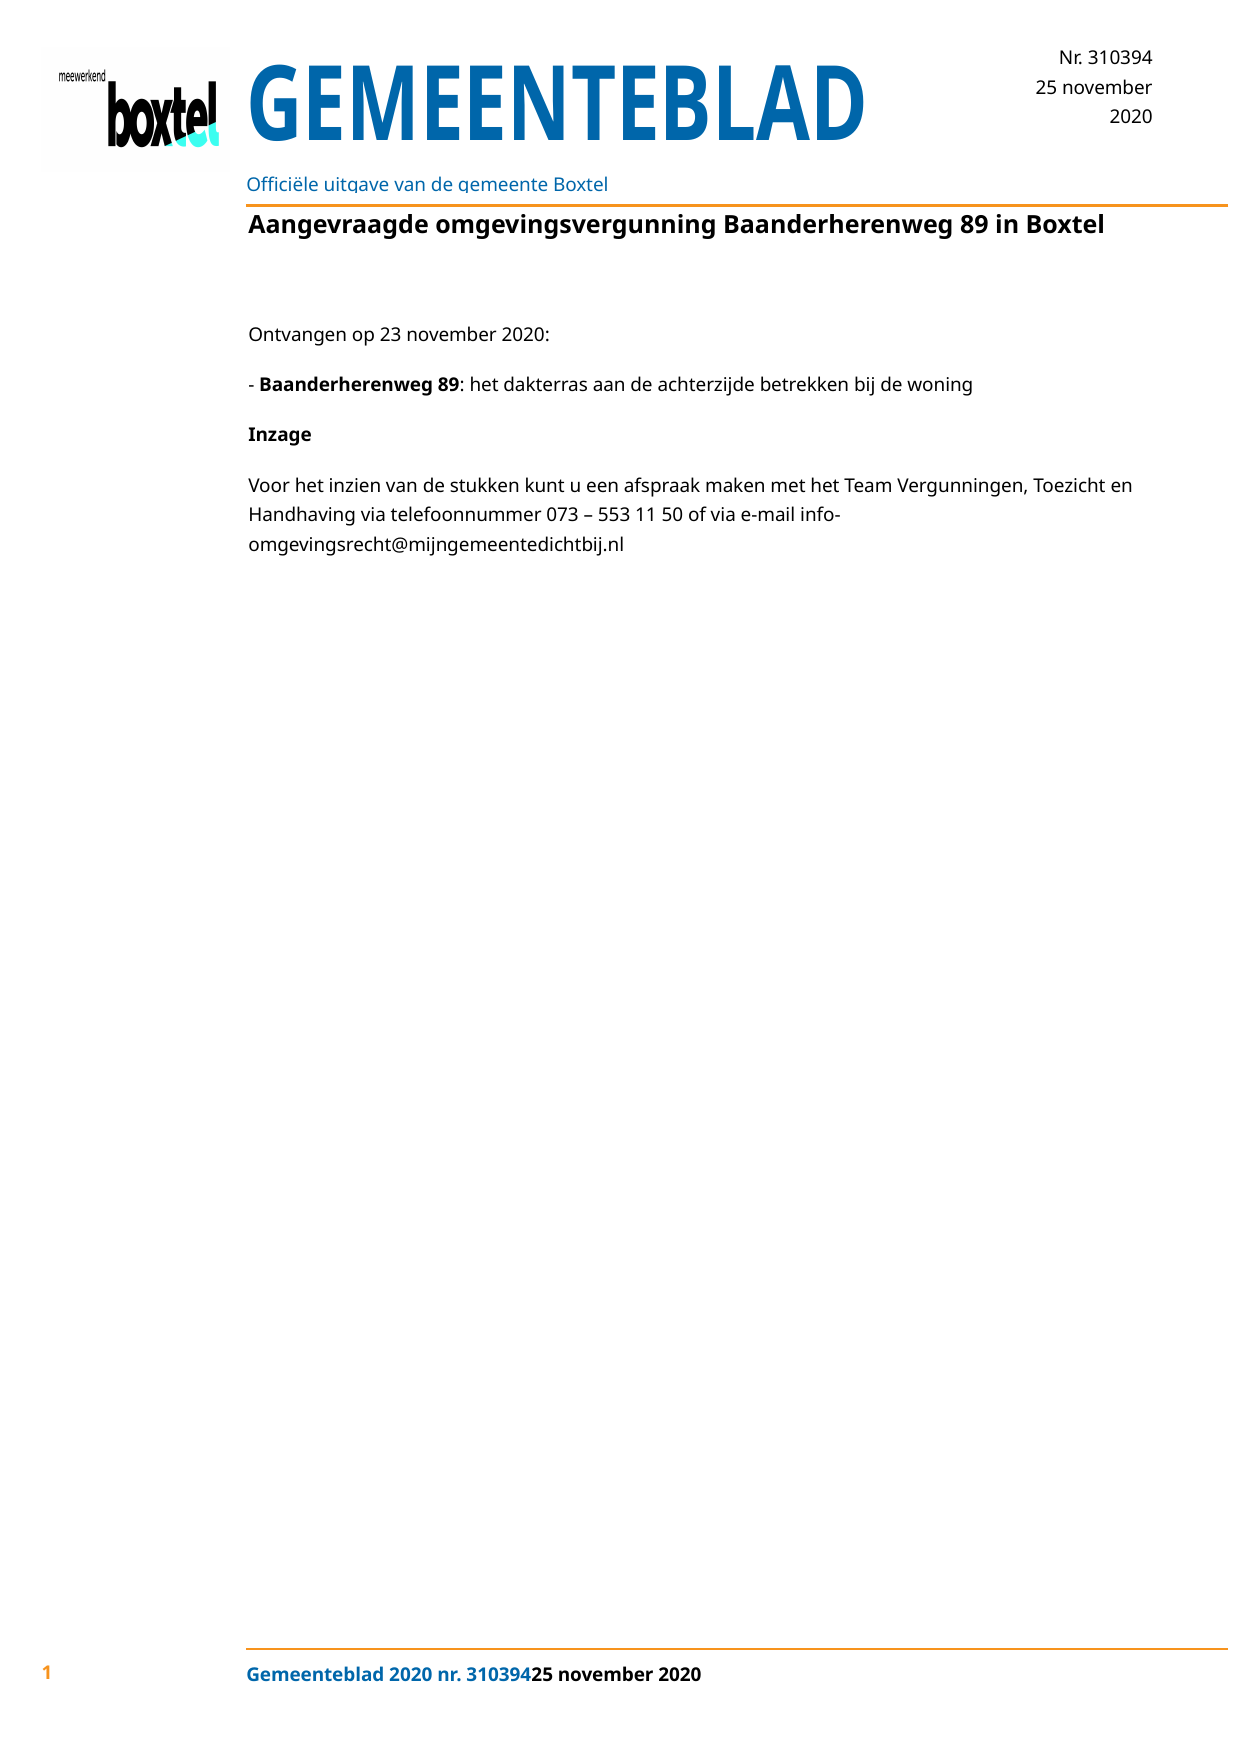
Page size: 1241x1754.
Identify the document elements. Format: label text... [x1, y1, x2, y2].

text Voor het inzien van de stukken kunt u een afspraak maken met het Team Vergunningen, Toezicht en Handhaving via telefoonnummer 073 – 553 11 50 of via e-mail info-omgevingsrecht@mijngemeentedichtbij.nl [248, 472, 1152, 557]
text Ontvangen op 23 november 2020: [248, 321, 1152, 346]
text Aangevraagde omgevingsvergunning Baanderherenweg 89 in Boxtel [248, 207, 1152, 241]
text Inzage [248, 422, 1152, 447]
picture [41, 47, 231, 172]
text - Baanderherenweg 89: het dakterras aan de achterzijde betrekken bij de woning [248, 371, 1152, 397]
